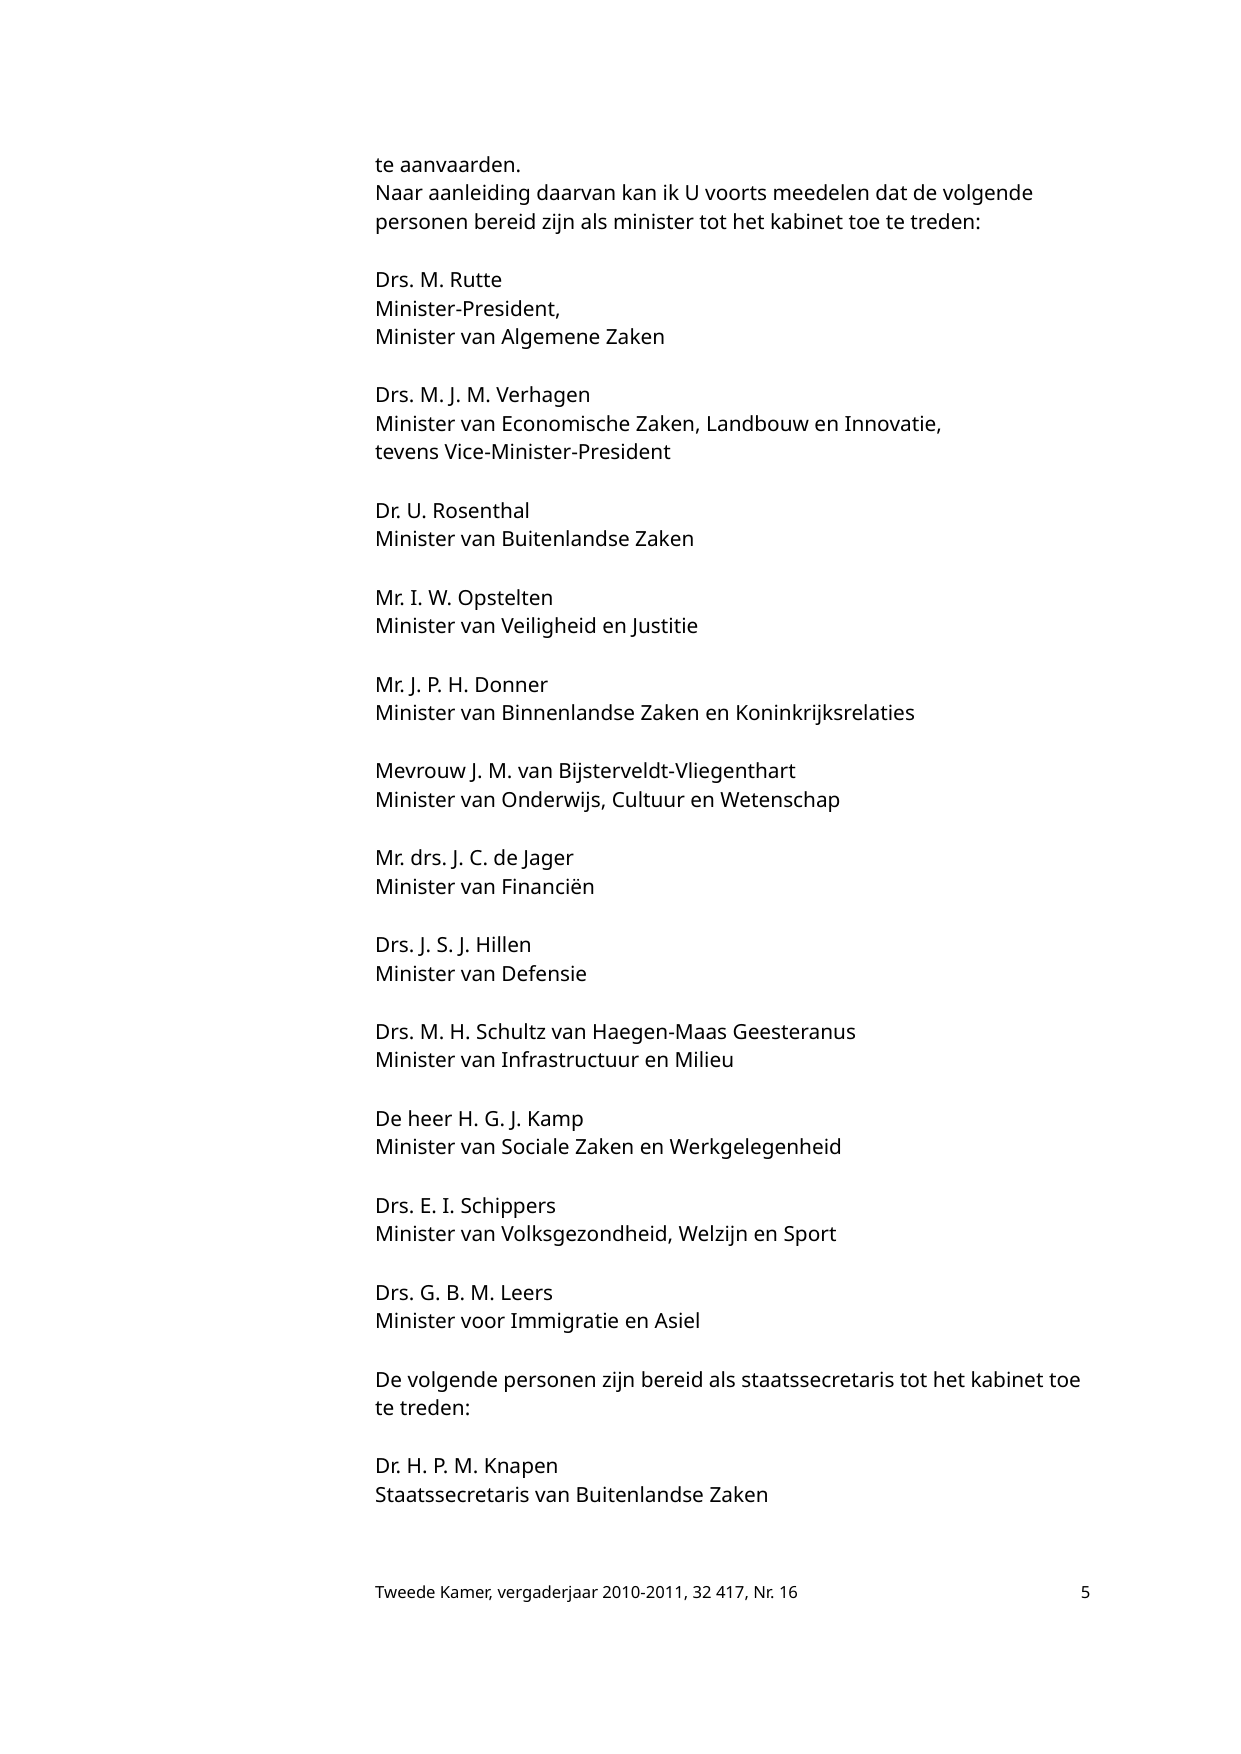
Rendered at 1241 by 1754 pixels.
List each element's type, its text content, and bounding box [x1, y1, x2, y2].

text Minister van Veiligheid en Justitie [375, 611, 1090, 640]
text Drs. G. B. M. Leers [375, 1278, 1090, 1306]
text tevens Vice-Minister-President [375, 437, 1090, 466]
text Minister van Binnenlandse Zaken en Koninkrijksrelaties [375, 698, 1090, 727]
text De heer H. G. J. Kamp [375, 1104, 1090, 1132]
text Minister van Economische Zaken, Landbouw en Innovatie, [375, 409, 1090, 437]
text Minister van Buitenlandse Zaken [375, 524, 1090, 553]
text Minister-President, [375, 294, 1090, 322]
text Minister van Sociale Zaken en Werkgelegenheid [375, 1132, 1090, 1161]
text De volgende personen zijn bereid als staatssecretaris tot het kabinet toe te treden: [375, 1365, 1090, 1422]
text Drs. M. H. Schultz van Haegen-Maas Geesteranus [375, 1017, 1090, 1046]
text Drs. M. Rutte [375, 265, 1090, 294]
text Minister van Algemene Zaken [375, 322, 1090, 351]
text Minister van Volksgezondheid, Welzijn en Sport [375, 1219, 1090, 1248]
text Dr. H. P. M. Knapen [375, 1452, 1090, 1480]
text Dr. U. Rosenthal [375, 496, 1090, 524]
text Mr. I. W. Opstelten [375, 583, 1090, 611]
text Staatssecretaris van Buitenlandse Zaken [375, 1480, 1090, 1508]
text Minister van Defensie [375, 959, 1090, 987]
text Mr. J. P. H. Donner [375, 670, 1090, 698]
text Minister van Onderwijs, Cultuur en Wetenschap [375, 785, 1090, 813]
text Minister van Financiën [375, 872, 1090, 900]
text Drs. M. J. M. Verhagen [375, 381, 1090, 409]
text Minister voor Immigratie en Asiel [375, 1306, 1090, 1335]
text Drs. E. I. Schippers [375, 1191, 1090, 1219]
text te aanvaarden. [375, 150, 1090, 178]
text Minister van Infrastructuur en Milieu [375, 1046, 1090, 1074]
text Mevrouw J. M. van Bijsterveldt-Vliegenthart [375, 757, 1090, 785]
text Naar aanleiding daarvan kan ik U voorts meedelen dat de volgende personen bereid zijn als minister tot het kabinet toe te treden: [375, 178, 1090, 235]
text Drs. J. S. J. Hillen [375, 930, 1090, 959]
text Mr. drs. J. C. de Jager [375, 843, 1090, 872]
